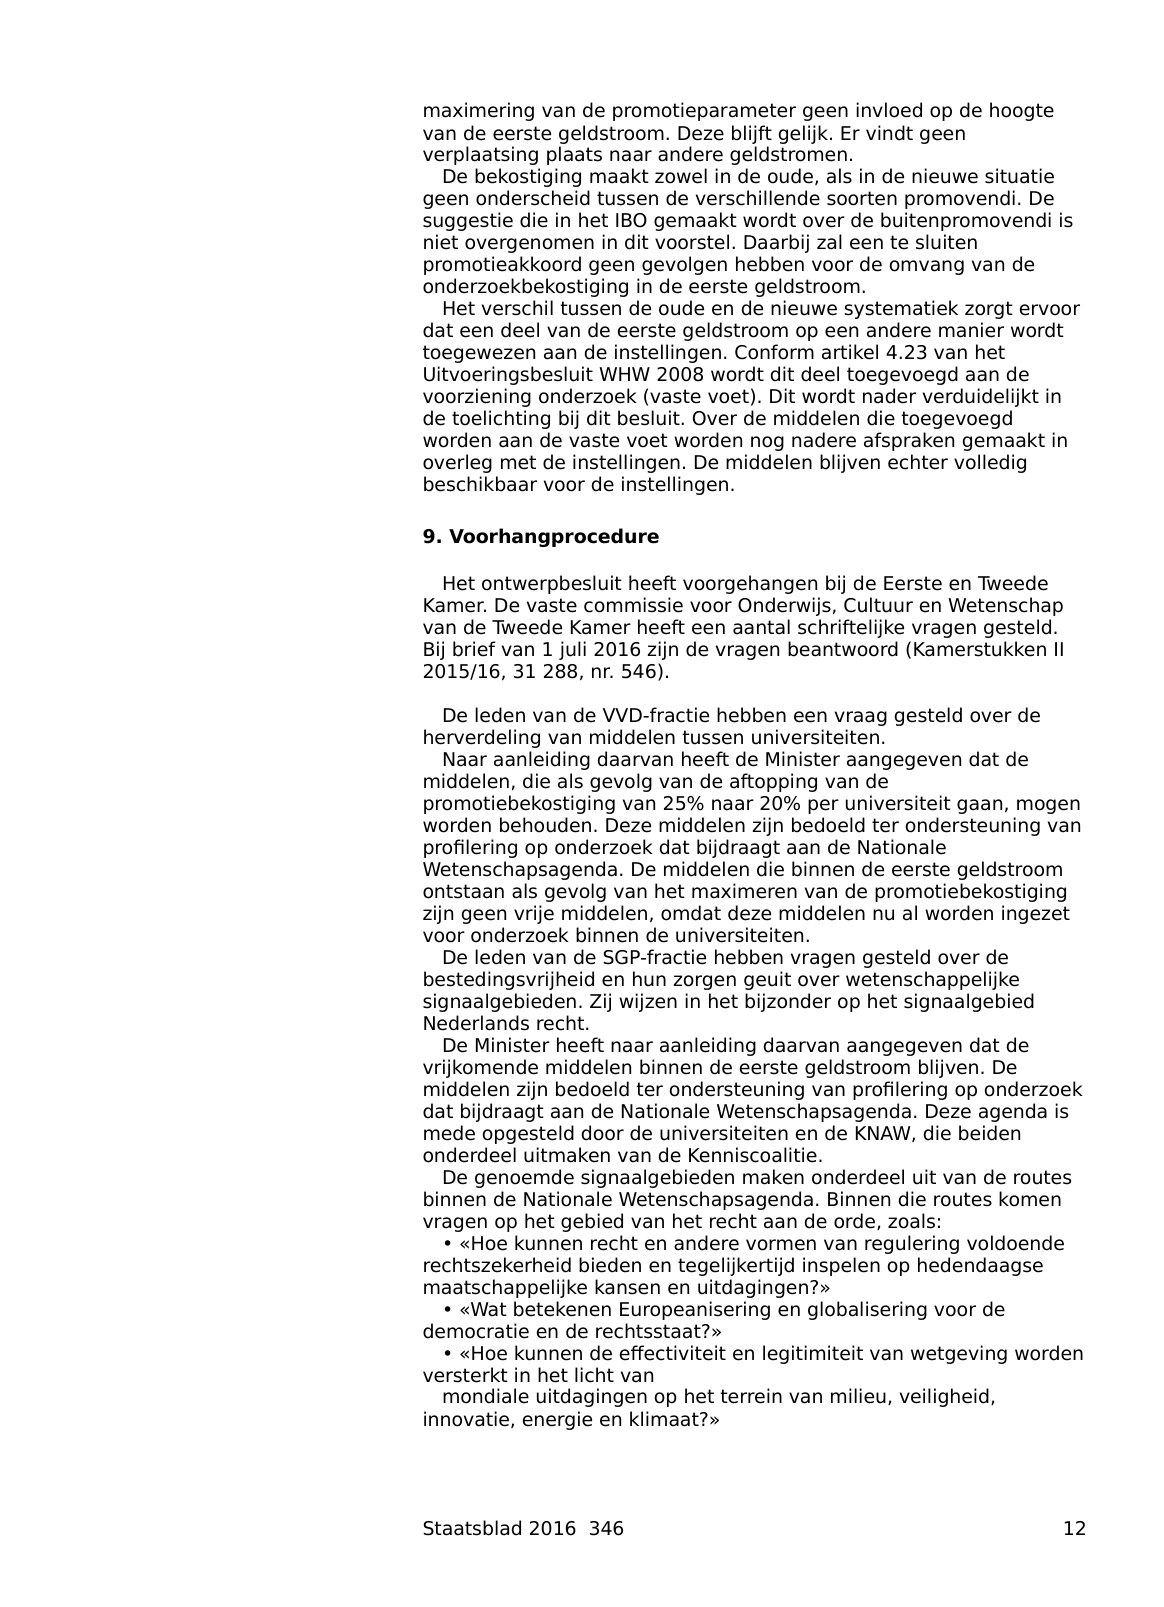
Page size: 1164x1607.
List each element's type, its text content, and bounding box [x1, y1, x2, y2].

text De bekostiging maakt zowel in de oude, als in de nieuwe situatie geen onderscheid tussen de verschillende soorten promovendi. De suggestie die in het IBO gemaakt wordt over de buitenpromovendi is niet overgenomen in dit voorstel. Daarbij zal een te sluiten promotieakkoord geen gevolgen hebben voor de omvang van de onderzoekbekostiging in de eerste geldstroom. [422, 166, 1087, 298]
text • «Hoe kunnen recht en andere vormen van regulering voldoende rechtszekerheid bieden en tegelijkertijd inspelen op hedendaagse maatschappelijke kansen en uitdagingen?» [422, 1233, 1087, 1298]
text mondiale uitdagingen op het terrein van milieu, veiligheid, innovatie, energie en klimaat?» [422, 1386, 1087, 1430]
text De leden van de VVD-fractie hebben een vraag gesteld over de herverdeling van middelen tussen universiteiten. [422, 705, 1087, 749]
text Het ontwerpbesluit heeft voorgehangen bij de Eerste en Tweede Kamer. De vaste commissie voor Onderwijs, Cultuur en Wetenschap van de Tweede Kamer heeft een aantal schriftelijke vragen gesteld. Bij brief van 1 juli 2016 zijn de vragen beantwoord (Kamerstukken II 2015/16, 31 288, nr. 546). [422, 573, 1087, 683]
text maximering van de promotieparameter geen invloed op de hoogte van de eerste geldstroom. Deze blijft gelijk. Er vindt geen verplaatsing plaats naar andere geldstromen. [422, 100, 1087, 166]
text Naar aanleiding daarvan heeft de Minister aangegeven dat de middelen, die als gevolg van de aftopping van de promotiebekostiging van 25% naar 20% per universiteit gaan, mogen worden behouden. Deze middelen zijn bedoeld ter ondersteuning van profilering op onderzoek dat bijdraagt aan de Nationale Wetenschapsagenda. De middelen die binnen de eerste geldstroom ontstaan als gevolg van het maximeren van de promotiebekostiging zijn geen vrije middelen, omdat deze middelen nu al worden ingezet voor onderzoek binnen de universiteiten. [422, 749, 1087, 947]
text De Minister heeft naar aanleiding daarvan aangegeven dat de vrijkomende middelen binnen de eerste geldstroom blijven. De middelen zijn bedoeld ter ondersteuning van profilering op onderzoek dat bijdraagt aan de Nationale Wetenschapsagenda. Deze agenda is mede opgesteld door de universiteiten en de KNAW, die beiden onderdeel uitmaken van de Kenniscoalitie. [422, 1035, 1087, 1167]
subtitle 9. Voorhangprocedure [422, 526, 1087, 548]
text Het verschil tussen de oude en de nieuwe systematiek zorgt ervoor dat een deel van de eerste geldstroom op een andere manier wordt toegewezen aan de instellingen. Conform artikel 4.23 van het Uitvoeringsbesluit WHW 2008 wordt dit deel toegevoegd aan de voorziening onderzoek (vaste voet). Dit wordt nader verduidelijkt in de toelichting bij dit besluit. Over de middelen die toegevoegd worden aan de vaste voet worden nog nadere afspraken gemaakt in overleg met de instellingen. De middelen blijven echter volledig beschikbaar voor de instellingen. [422, 298, 1087, 496]
text • «Hoe kunnen de effectiviteit en legitimiteit van wetgeving worden versterkt in het licht van [422, 1342, 1087, 1386]
text De genoemde signaalgebieden maken onderdeel uit van de routes binnen de Nationale Wetenschapsagenda. Binnen die routes komen vragen op het gebied van het recht aan de orde, zoals: [422, 1167, 1087, 1233]
text De leden van de SGP-fractie hebben vragen gesteld over de bestedingsvrijheid en hun zorgen geuit over wetenschappelijke signaalgebieden. Zij wijzen in het bijzonder op het signaalgebied Nederlands recht. [422, 947, 1087, 1035]
text • «Wat betekenen Europeanisering en globalisering voor de democratie en de rechtsstaat?» [422, 1298, 1087, 1342]
